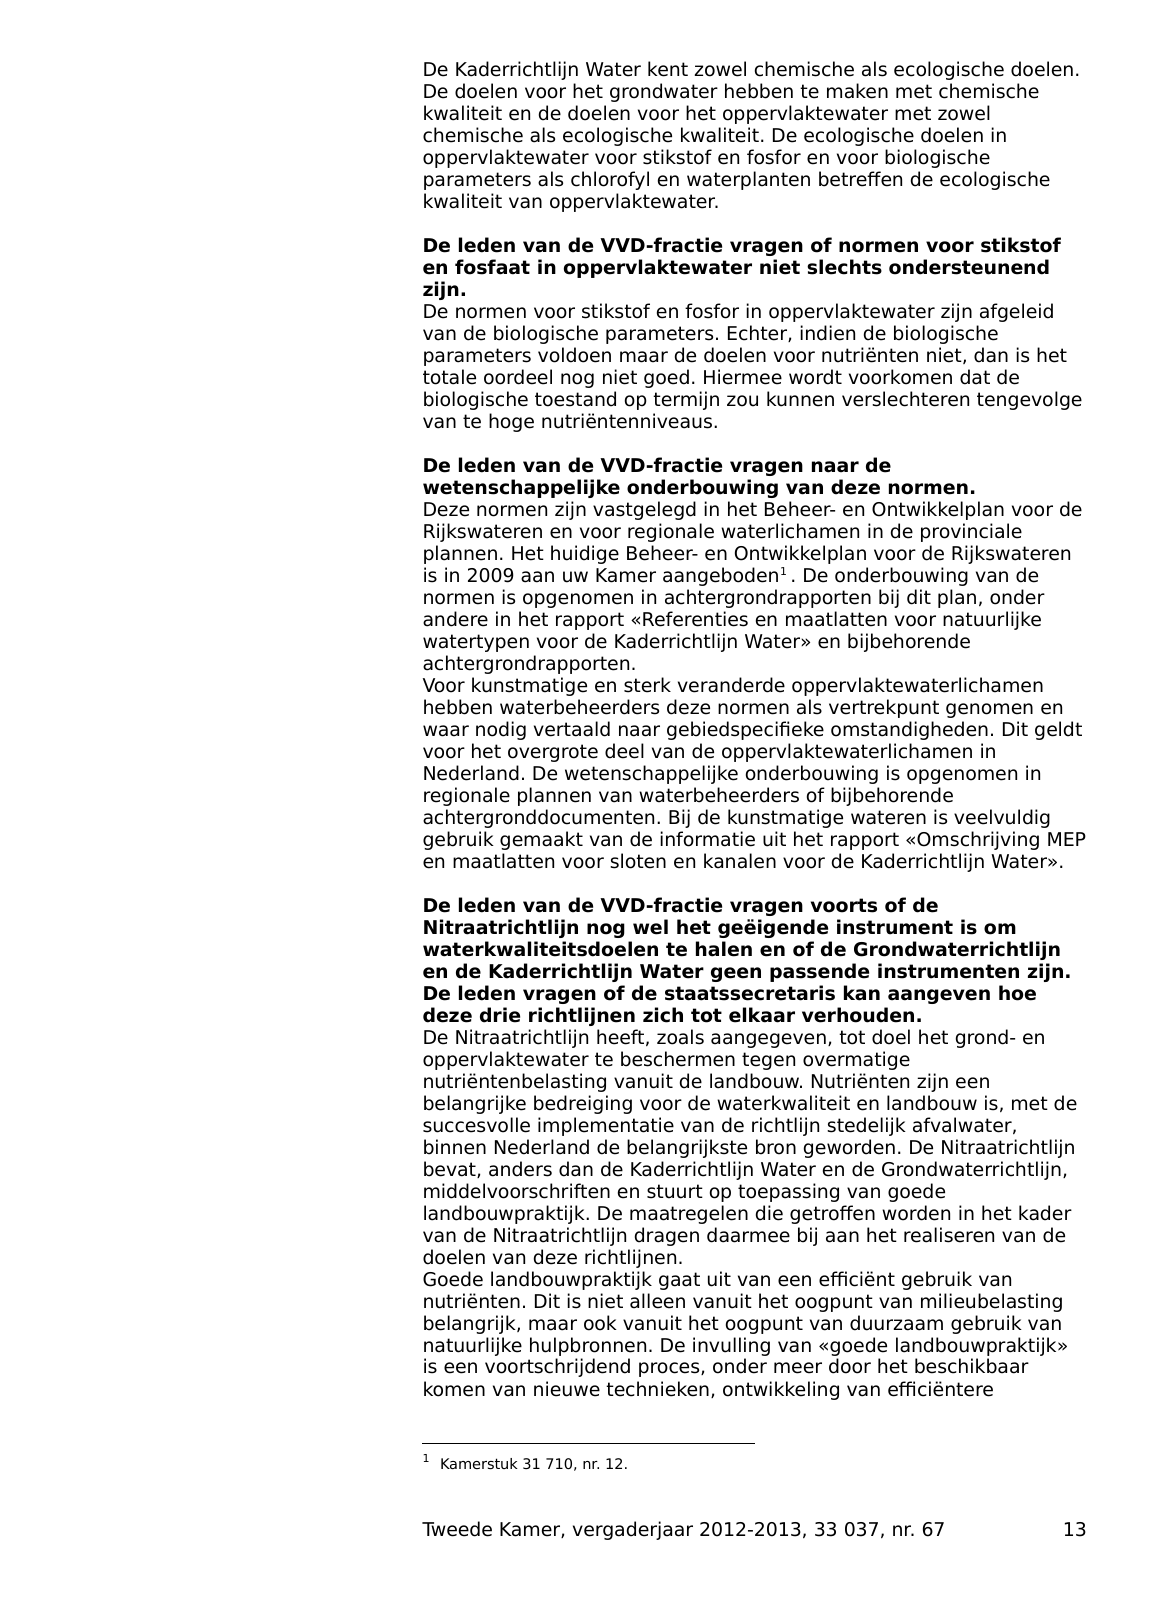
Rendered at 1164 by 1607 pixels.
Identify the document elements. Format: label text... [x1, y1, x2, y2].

text De Nitraatrichtlijn heeft, zoals aangegeven, tot doel het grond- en oppervlaktewater te beschermen tegen overmatige nutriëntenbelasting vanuit de landbouw. Nutriënten zijn een belangrijke bedreiging voor de waterkwaliteit en landbouw is, met de succesvolle implementatie van de richtlijn stedelijk afvalwater, binnen Nederland de belangrijkste bron geworden. De Nitraatrichtlijn bevat, anders dan de Kaderrichtlijn Water en de Grondwaterrichtlijn, middelvoorschriften en stuurt op toepassing van goede landbouwpraktijk. De maatregelen die getroffen worden in het kader van de Nitraatrichtlijn dragen daarmee bij aan het realiseren van de doelen van deze richtlijnen. [422, 1027, 1087, 1268]
text Deze normen zijn vastgelegd in het Beheer- en Ontwikkelplan voor de Rijkswateren en voor regionale waterlichamen in de provinciale plannen. Het huidige Beheer- en Ontwikkelplan voor de Rijkswateren is in 2009 aan uw Kamer aangeboden. De onderbouwing van de normen is opgenomen in achtergrondrapporten bij dit plan, onder andere in het rapport «Referenties en maatlatten voor natuurlijke watertypen voor de Kaderrichtlijn Water» en bijbehorende achtergrondrapporten. [422, 499, 1087, 675]
text De leden van de VVD-fractie vragen voorts of de Nitraatrichtlijn nog wel het geëigende instrument is om waterkwaliteitsdoelen te halen en of de Grondwaterrichtlijn en de Kaderrichtlijn Water geen passende instrumenten zijn. De leden vragen of de staatssecretaris kan aangeven hoe deze drie richtlijnen zich tot elkaar verhouden. [422, 895, 1087, 1027]
text De Kaderrichtlijn Water kent zowel chemische als ecologische doelen. De doelen voor het grondwater hebben te maken met chemische kwaliteit en de doelen voor het oppervlaktewater met zowel chemische als ecologische kwaliteit. De ecologische doelen in oppervlaktewater voor stikstof en fosfor en voor biologische parameters als chlorofyl en waterplanten betreffen de ecologische kwaliteit van oppervlaktewater. [422, 59, 1087, 213]
text Goede landbouwpraktijk gaat uit van een efficiënt gebruik van nutriënten. Dit is niet alleen vanuit het oogpunt van milieubelasting belangrijk, maar ook vanuit het oogpunt van duurzaam gebruik van natuurlijke hulpbronnen. De invulling van «goede landbouwpraktijk» is een voortschrijdend proces, onder meer door het beschikbaar komen van nieuwe technieken, ontwikkeling van efficiëntere [422, 1268, 1087, 1400]
text Voor kunstmatige en sterk veranderde oppervlaktewaterlichamen hebben waterbeheerders deze normen als vertrekpunt genomen en waar nodig vertaald naar gebiedspecifieke omstandigheden. Dit geldt voor het overgrote deel van de oppervlaktewaterlichamen in Nederland. De wetenschappelijke onderbouwing is opgenomen in regionale plannen van waterbeheerders of bijbehorende achtergronddocumenten. Bij de kunstmatige wateren is veelvuldig gebruik gemaakt van de informatie uit het rapport «Omschrijving MEP en maatlatten voor sloten en kanalen voor de Kaderrichtlijn Water». [422, 675, 1087, 873]
text De leden van de VVD-fractie vragen of normen voor stikstof en fosfaat in oppervlaktewater niet slechts ondersteunend zijn. [422, 235, 1087, 301]
text De leden van de VVD-fractie vragen naar de wetenschappelijke onderbouwing van deze normen. [422, 455, 1087, 499]
text De normen voor stikstof en fosfor in oppervlaktewater zijn afgeleid van de biologische parameters. Echter, indien de biologische parameters voldoen maar de doelen voor nutriënten niet, dan is het totale oordeel nog niet goed. Hiermee wordt voorkomen dat de biologische toestand op termijn zou kunnen verslechteren tengevolge van te hoge nutriëntenniveaus. [422, 301, 1087, 433]
text Kamerstuk 31 710, nr. 12. [422, 1452, 1087, 1474]
